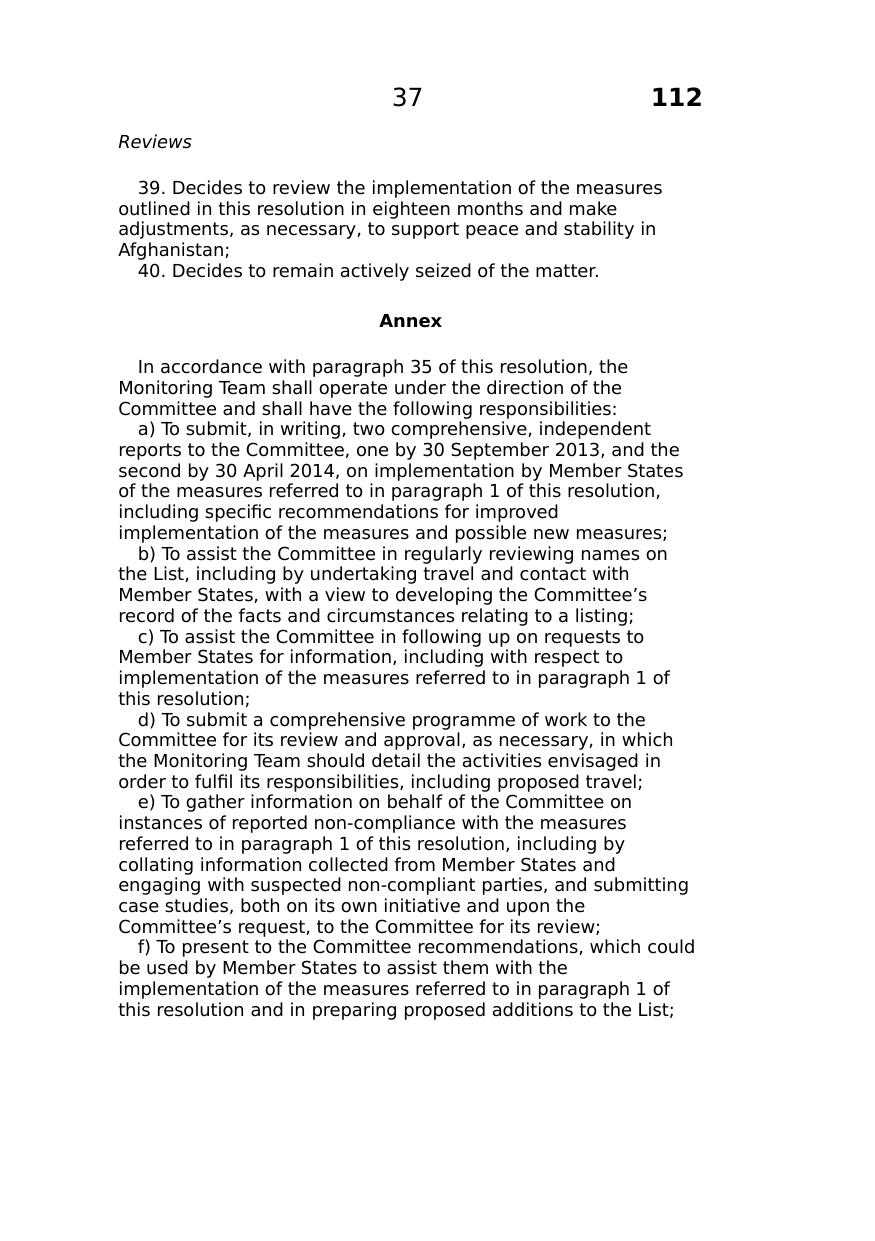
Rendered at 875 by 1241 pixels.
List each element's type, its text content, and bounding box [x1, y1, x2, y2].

text f) To present to the Committee recommendations, which could be used by Member States to assist them with the implementation of the measures referred to in paragraph 1 of this resolution and in preparing proposed additions to the List; [118, 937, 703, 1020]
text In accordance with paragraph 35 of this resolution, the Monitoring Team shall operate under the direction of the Committee and shall have the following responsibilities: [118, 357, 703, 419]
text c) To assist the Committee in following up on requests to Member States for information, including with respect to implementation of the measures referred to in paragraph 1 of this resolution; [118, 626, 703, 709]
text e) To gather information on behalf of the Committee on instances of reported non-compliance with the measures referred to in paragraph 1 of this resolution, including by collating information collected from Member States and engaging with suspected non-compliant parties, and submitting case studies, both on its own initiative and upon the Committee’s request, to the Committee for its review; [118, 792, 703, 937]
text 40. Decides to remain actively seized of the matter. [118, 261, 703, 281]
text b) To assist the Committee in regularly reviewing names on the List, including by undertaking travel and contact with Member States, with a view to developing the Committee’s record of the facts and circumstances relating to a listing; [118, 543, 703, 626]
text d) To submit a comprehensive programme of work to the Committee for its review and approval, as necessary, in which the Monitoring Team should detail the activities envisaged in order to fulfil its responsibilities, including proposed travel; [118, 709, 703, 792]
text 39. Decides to review the implementation of the measures outlined in this resolution in eighteen months and make adjustments, as necessary, to support peace and stability in Afghanistan; [118, 178, 703, 261]
text a) To submit, in writing, two comprehensive, independent reports to the Committee, one by 30 September 2013, and the second by 30 April 2014, on implementation by Member States of the measures referred to in paragraph 1 of this resolution, including specific recommendations for improved implementation of the measures and possible new measures; [118, 419, 703, 543]
subtitle Annex [118, 311, 703, 332]
subtitle Reviews [118, 132, 703, 153]
